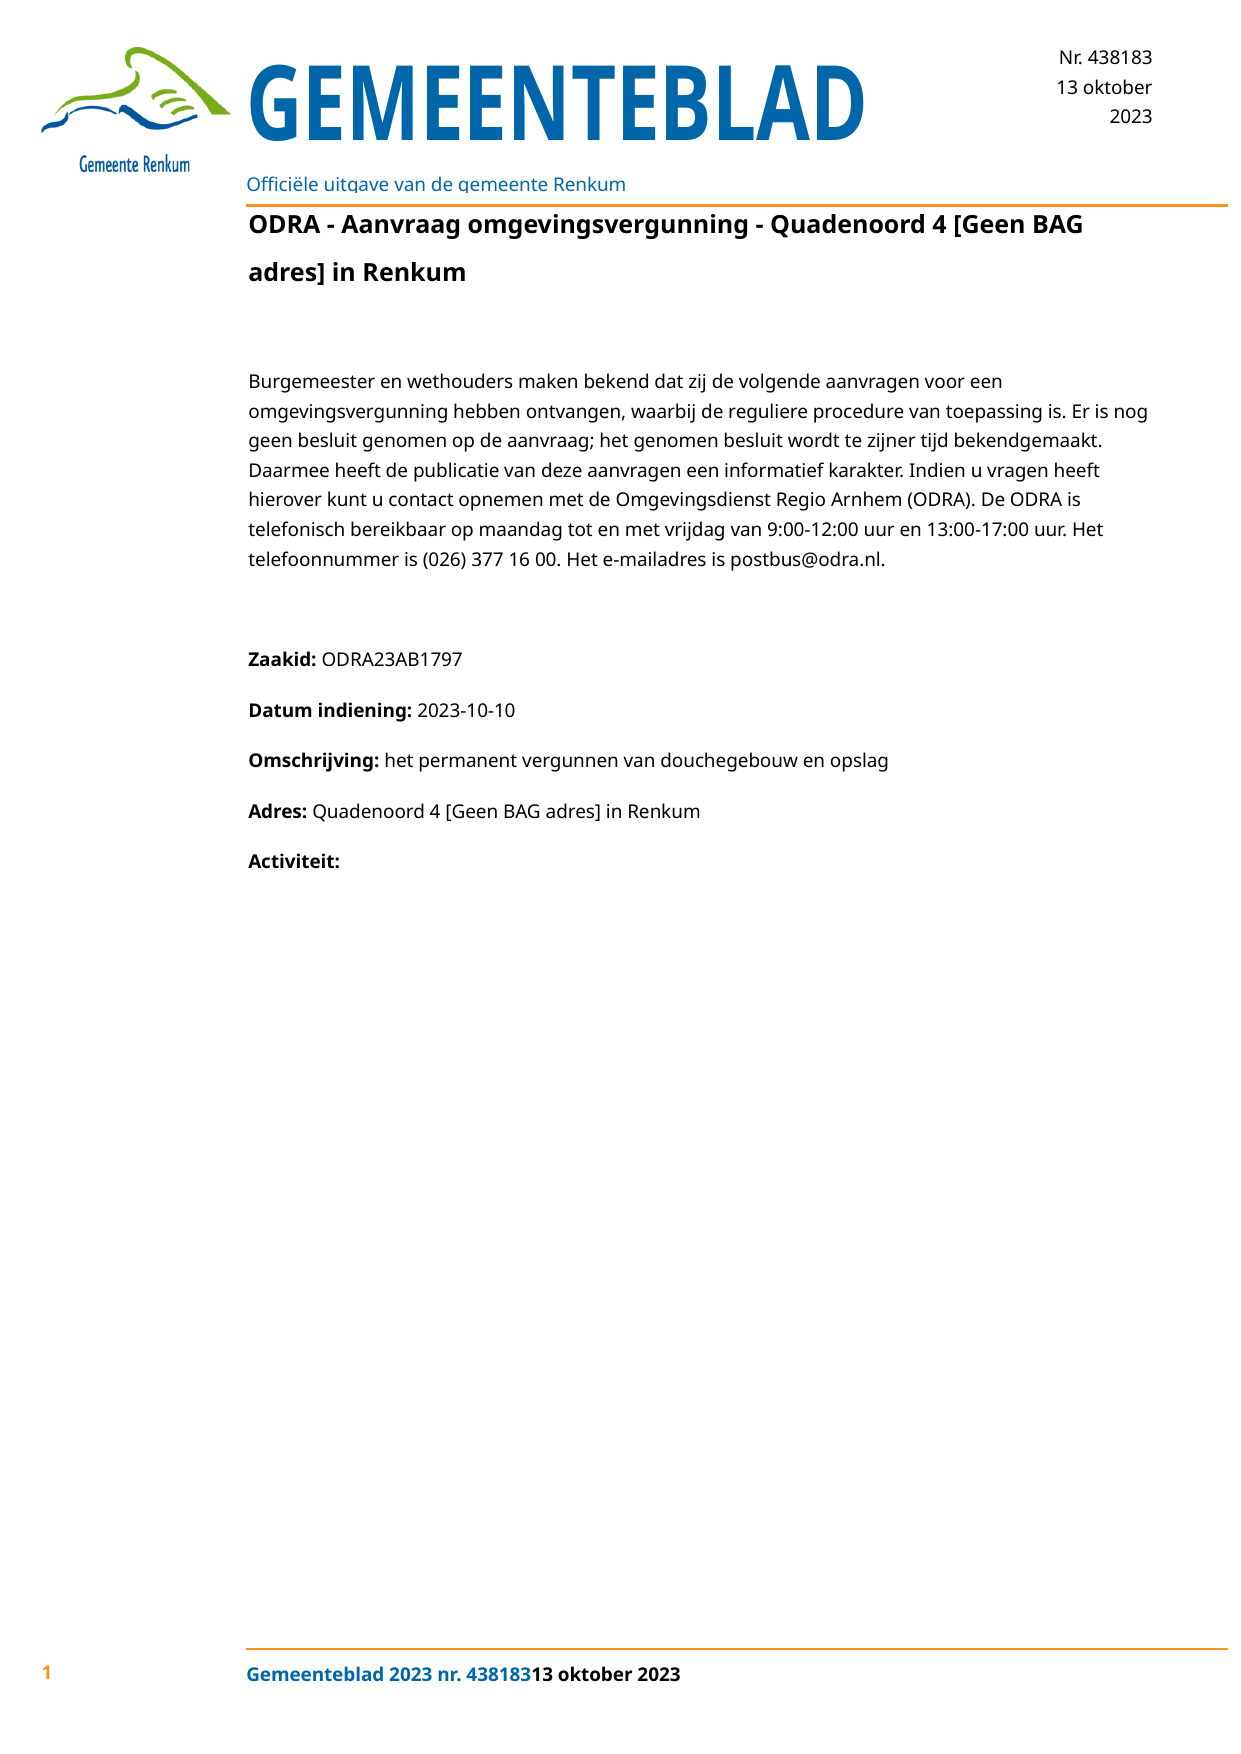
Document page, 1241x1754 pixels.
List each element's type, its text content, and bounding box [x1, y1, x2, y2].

text Activiteit: [248, 848, 1152, 874]
picture [41, 47, 231, 172]
text Datum indiening: 2023-10-10 [248, 697, 1152, 723]
text Adres: Quadenoord 4 [Geen BAG adres] in Renkum [248, 798, 1152, 824]
text Zaakid: ODRA23AB1797 [248, 647, 1152, 672]
text Burgemeester en wethouders maken bekend dat zij de volgende aanvragen voor een omgevingsvergunning hebben ontvangen, waarbij de reguliere procedure van toepassing is. Er is nog geen besluit genomen op de aanvraag; het genomen besluit wordt te zijner tijd bekendgemaakt. Daarmee heeft de publicatie van deze aanvragen een informatief karakter. Indien u vragen heeft hierover kunt u contact opnemen met de Omgevingsdienst Regio Arnhem (ODRA). De ODRA is telefonisch bereikbaar op maandag tot en met vrijdag van 9:00-12:00 uur en 13:00-17:00 uur. Het telefoonnummer is (026) 377 16 00. Het e-mailadres is postbus@odra.nl. [248, 368, 1152, 572]
text Omschrijving: het permanent vergunnen van douchegebouw en opslag [248, 747, 1152, 773]
text ODRA - Aanvraag omgevingsvergunning - Quadenoord 4 [Geen BAG adres] in Renkum [248, 207, 1152, 288]
